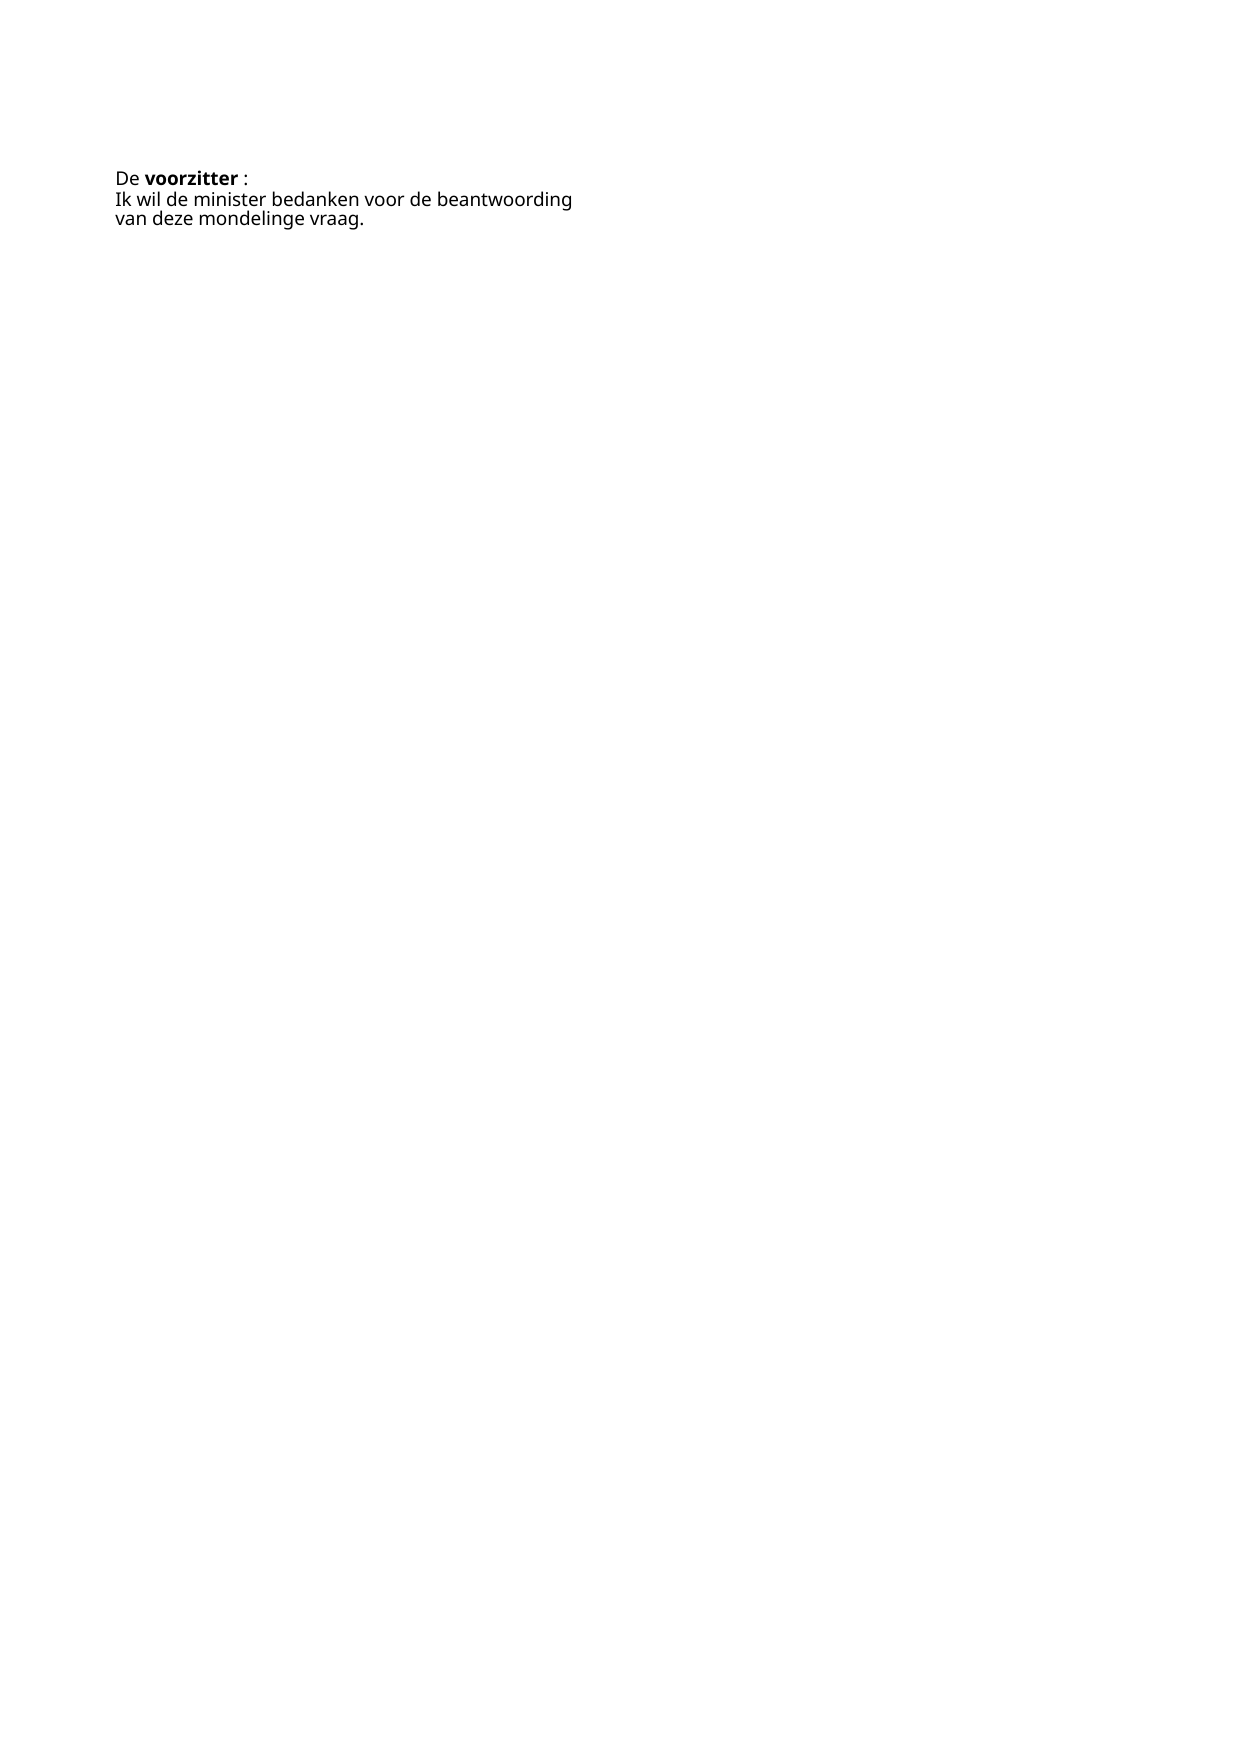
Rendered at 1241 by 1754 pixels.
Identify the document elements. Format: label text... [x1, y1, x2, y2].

text De voorzitter : [115, 165, 605, 191]
text Ik wil de minister bedanken voor de beantwoording van deze mondelinge vraag. [115, 191, 605, 230]
